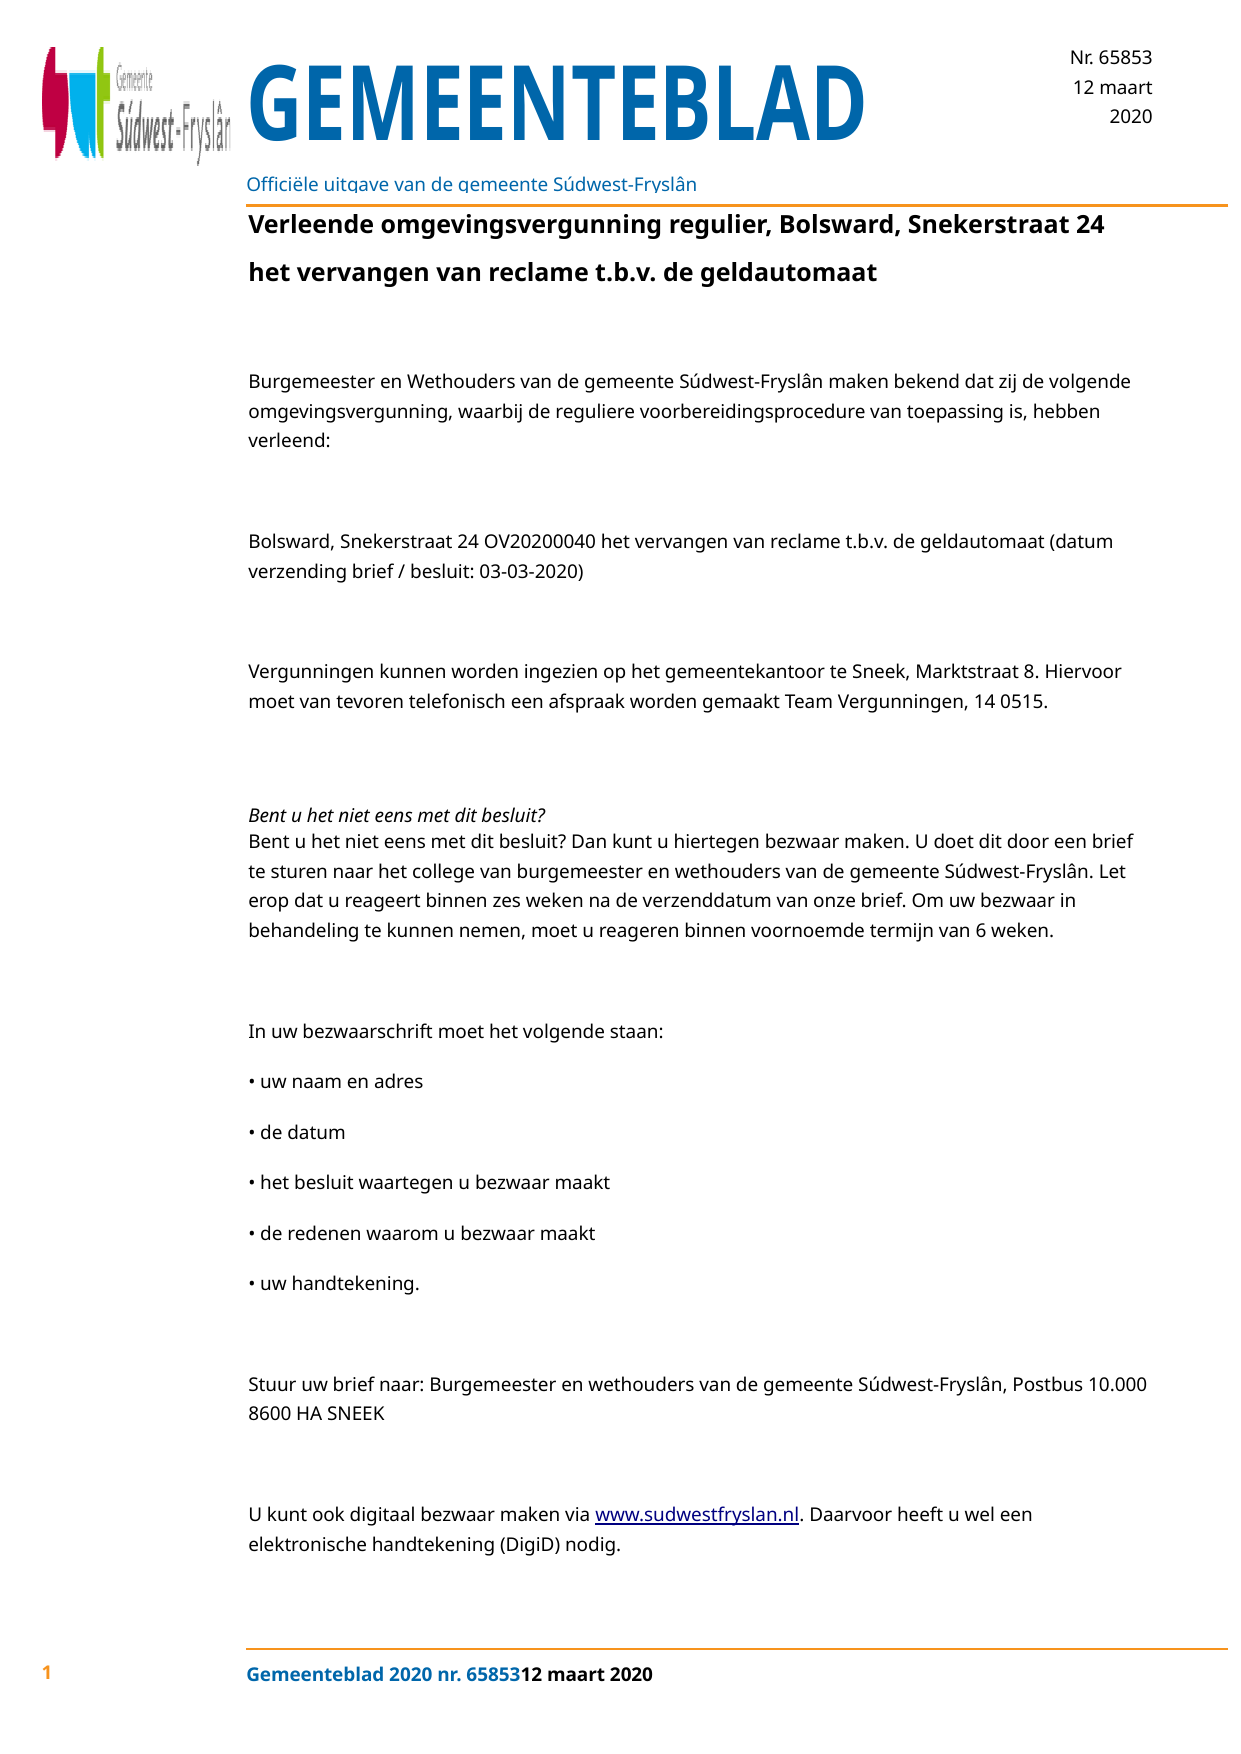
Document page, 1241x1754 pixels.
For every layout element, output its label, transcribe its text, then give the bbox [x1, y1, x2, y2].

text • uw naam en adres [248, 1068, 1152, 1094]
text Burgemeester en Wethouders van de gemeente Súdwest-Fryslân maken bekend dat zij de volgende omgevingsvergunning, waarbij de reguliere voorbereidingsprocedure van toepassing is, hebben verleend: [248, 368, 1152, 453]
text Verleende omgevingsvergunning regulier, Bolsward, Snekerstraat 24 het vervangen van reclame t.b.v. de geldautomaat [248, 207, 1152, 288]
text • de datum [248, 1119, 1152, 1144]
text In uw bezwaarschrift moet het volgende staan: [248, 1018, 1152, 1044]
text Bolsward, Snekerstraat 24 OV20200040 het vervangen van reclame t.b.v. de geldautomaat (datum verzending brief / besluit: 03-03-2020) [248, 528, 1152, 584]
text Vergunningen kunnen worden ingezien op het gemeentekantoor te Sneek, Marktstraat 8. Hiervoor moet van tevoren telefonisch een afspraak worden gemaakt Team Vergunningen, 14 0515. [248, 659, 1152, 714]
text • uw handtekening. [248, 1270, 1152, 1296]
text • de redenen waarom u bezwaar maakt [248, 1220, 1152, 1245]
text • het besluit waartegen u bezwaar maakt [248, 1169, 1152, 1195]
picture [41, 47, 231, 172]
text Stuur uw brief naar: Burgemeester en wethouders van de gemeente Súdwest-Fryslân, Postbus 10.000 8600 HA SNEEK [248, 1371, 1152, 1426]
text Bent u het niet eens met dit besluit? [248, 803, 1152, 828]
text U kunt ook digitaal bezwaar maken via www.sudwestfryslan.nl. Daarvoor heeft u wel een elektronische handtekening (DigiD) nodig. [248, 1501, 1152, 1557]
text Bent u het niet eens met dit besluit? Dan kunt u hiertegen bezwaar maken. U doet dit door een brief te sturen naar het college van burgemeester en wethouders van de gemeente Súdwest-Fryslân. Let erop dat u reageert binnen zes weken na de verzenddatum van onze brief. Om uw bezwaar in behandeling te kunnen nemen, moet u reageren binnen voornoemde termijn van 6 weken. [248, 828, 1152, 943]
